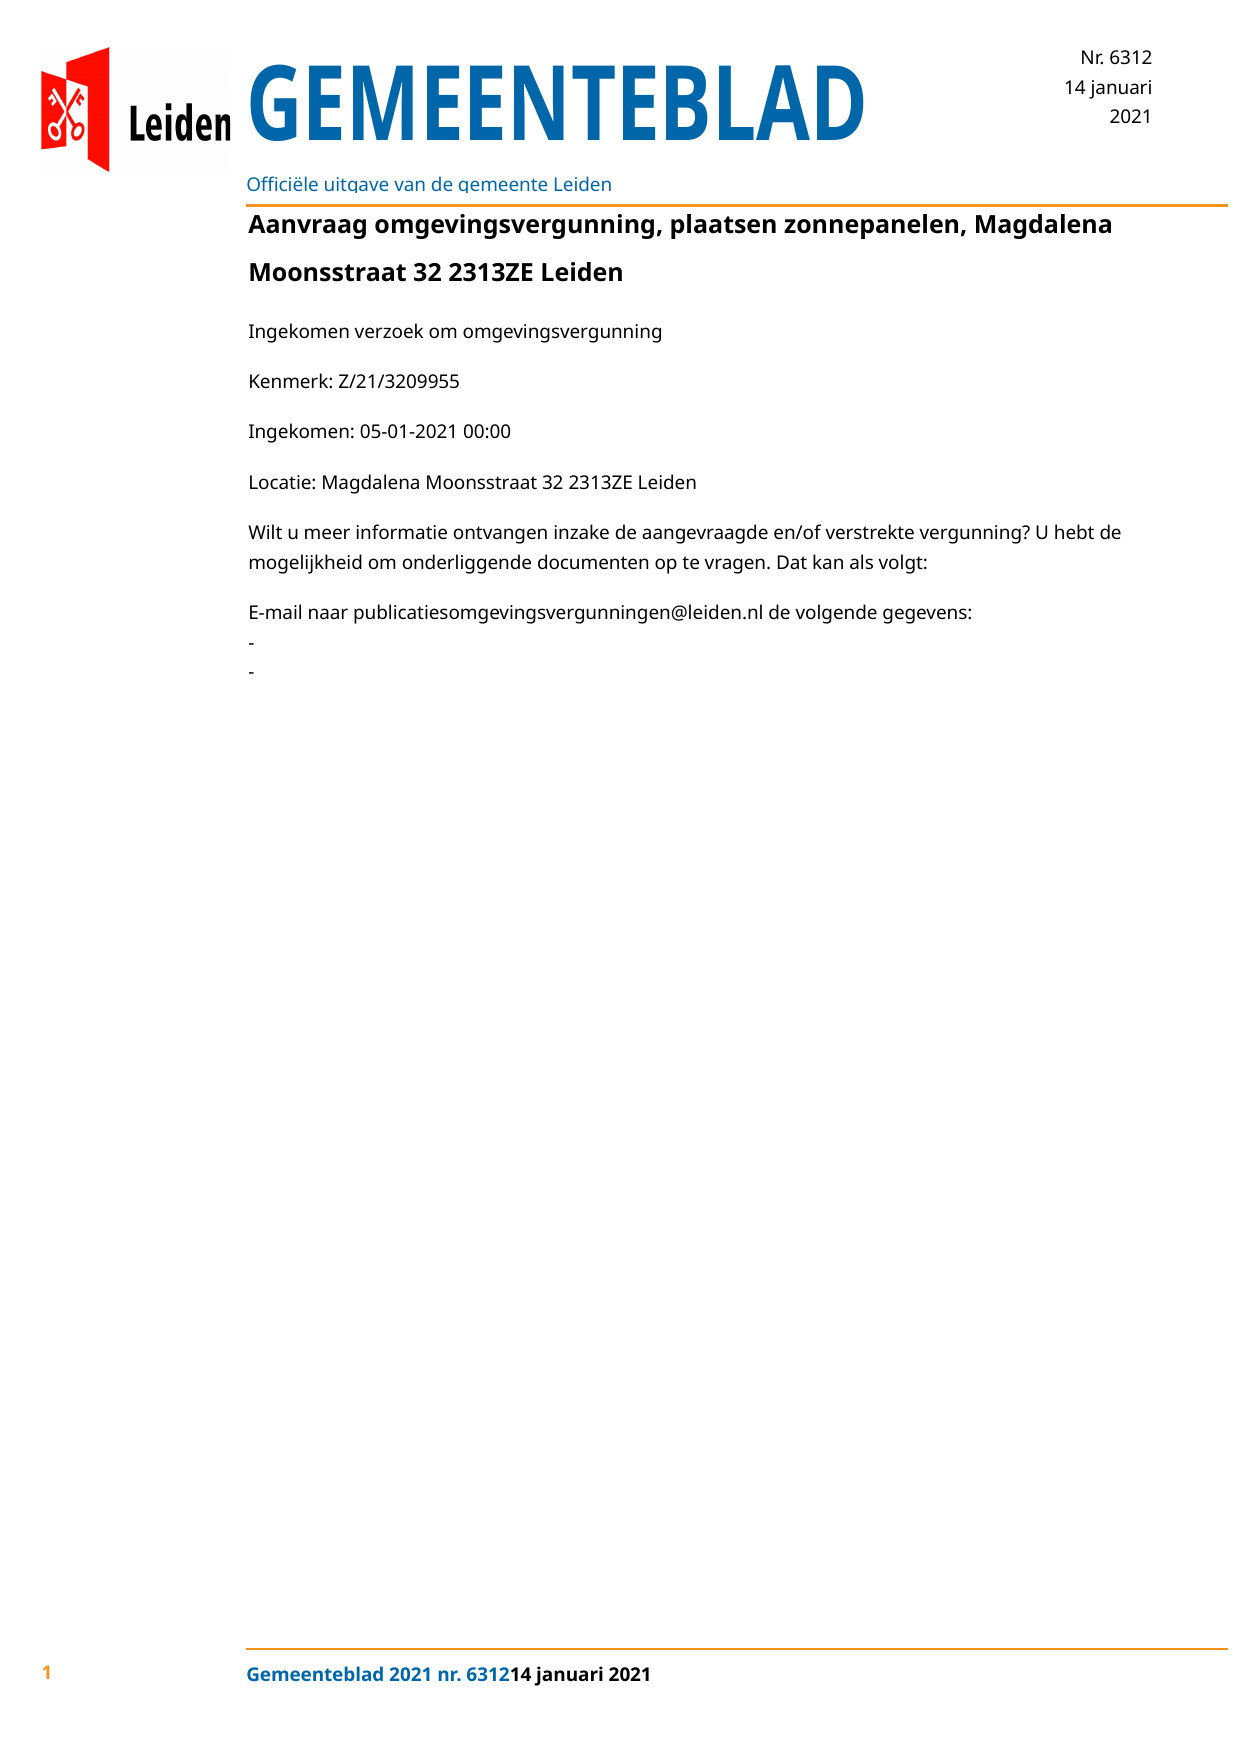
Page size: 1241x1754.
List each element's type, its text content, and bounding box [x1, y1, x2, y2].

text E-mail naar publicatiesomgevingsvergunningen@leiden.nl de volgende gegevens: [248, 599, 1152, 625]
text Aanvraag omgevingsvergunning, plaatsen zonnepanelen, Magdalena Moonsstraat 32 2313ZE Leiden [248, 207, 1152, 288]
text Wilt u meer informatie ontvangen inzake de aangevraagde en/of verstrekte vergunning? U hebt de mogelijkheid om onderliggende documenten op te vragen. Dat kan als volgt: [248, 519, 1152, 575]
text Ingekomen verzoek om omgevingsvergunning [248, 318, 1152, 344]
text Locatie: Magdalena Moonsstraat 32 2313ZE Leiden [248, 469, 1152, 495]
picture [41, 47, 231, 172]
text Kenmerk: Z/21/3209955 [248, 368, 1152, 394]
text Ingekomen: 05-01-2021 00:00 [248, 419, 1152, 444]
